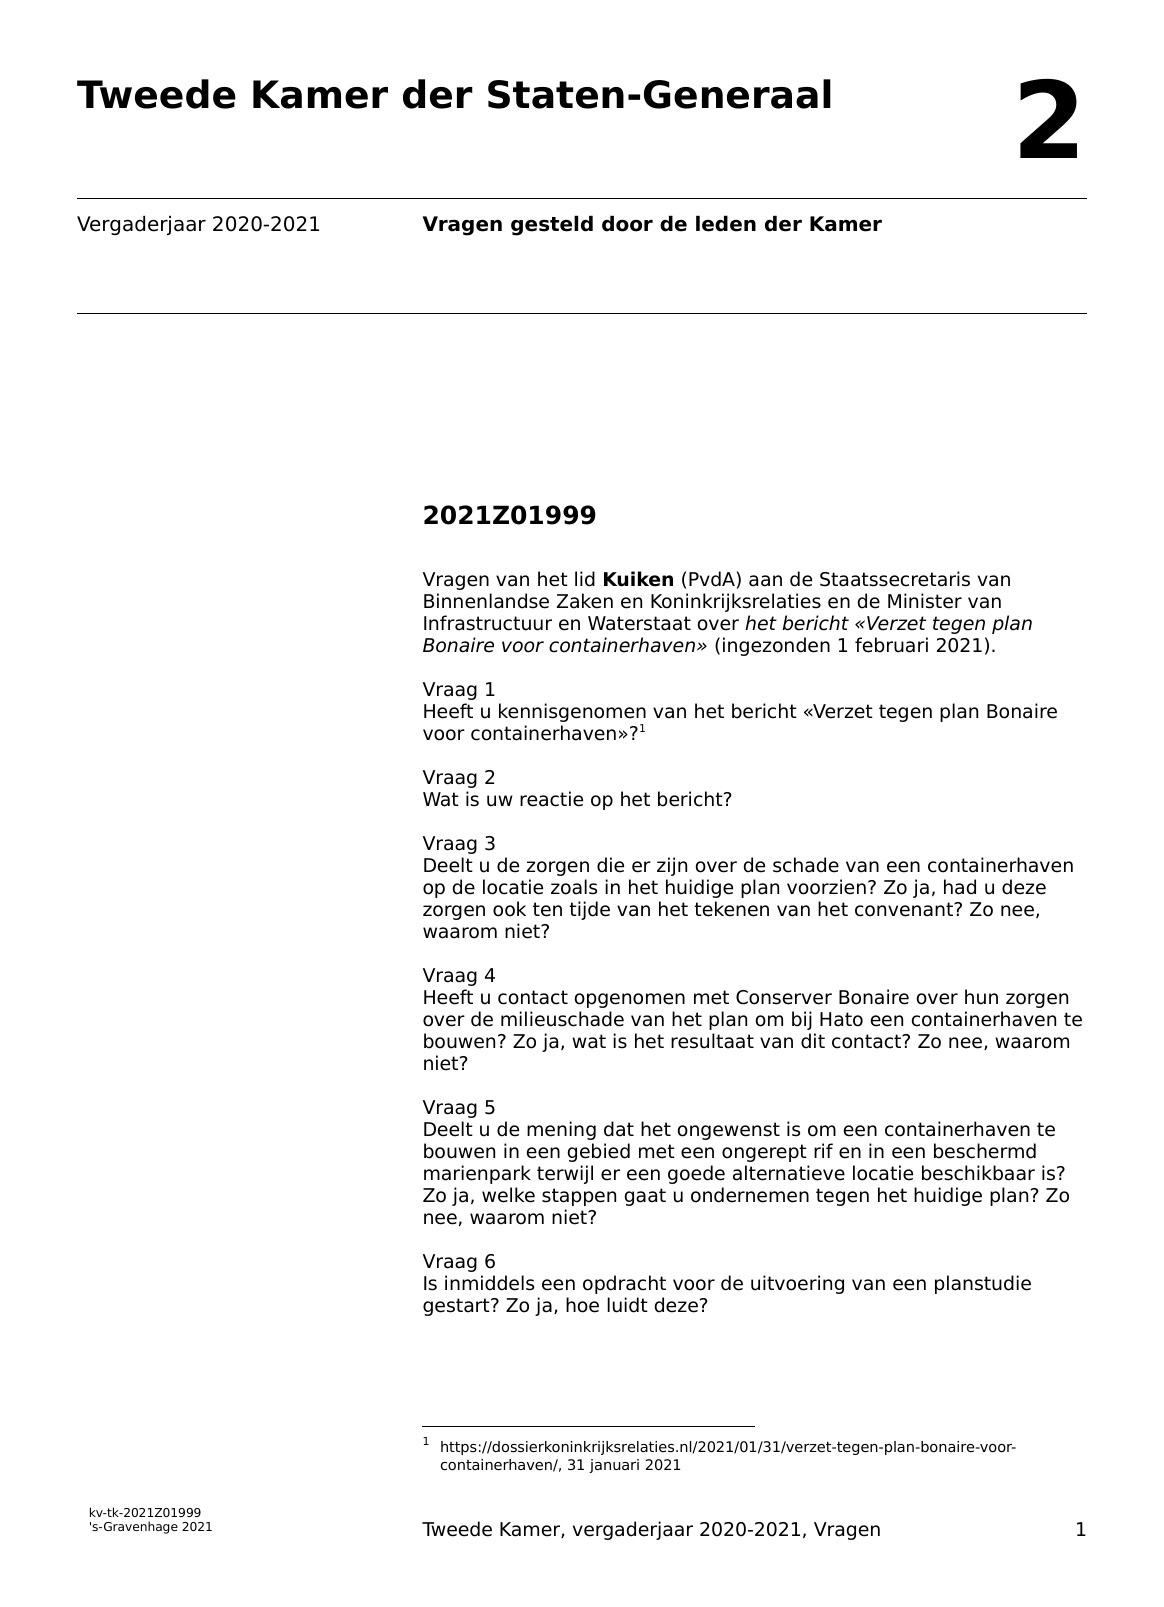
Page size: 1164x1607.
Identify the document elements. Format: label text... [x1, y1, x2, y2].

table_header 2 [886, 59, 1087, 198]
table_cell Vragen gesteld door de leden der Kamer [422, 199, 1087, 313]
text kv-tk-2021Z01999 [88, 1506, 323, 1520]
text 's-Gravenhage 2021 [88, 1520, 323, 1534]
text 2021Z01999 [422, 501, 1087, 531]
text Vragen van het lid Kuiken (PvdA) aan de Staatssecretaris van Binnenlandse Zaken en Koninkrijksrelaties en de Minister van Infrastructuur en Waterstaat over het bericht «Verzet tegen plan Bonaire voor containerhaven» (ingezonden 1 februari 2021). [422, 569, 1087, 657]
text https://dossierkoninkrijksrelaties.nl/2021/01/31/verzet-tegen-plan-bonaire-voor-containerhaven/, 31 januari 2021 [422, 1435, 1087, 1474]
text Heeft u contact opgenomen met Conserver Bonaire over hun zorgen over de milieuschade van het plan om bij Hato een containerhaven te bouwen? Zo ja, wat is het resultaat van dit contact? Zo nee, waarom niet? [422, 987, 1087, 1075]
text Vraag 2 [422, 767, 1087, 789]
text Heeft u kennisgenomen van het bericht «Verzet tegen plan Bonaire voor containerhaven»? [422, 701, 1087, 745]
text Vraag 6 [422, 1251, 1087, 1273]
text Is inmiddels een opdracht voor de uitvoering van een planstudie gestart? Zo ja, hoe luidt deze? [422, 1273, 1087, 1317]
text Vraag 4 [422, 965, 1087, 987]
table_header Tweede Kamer der Staten-Generaal [77, 59, 886, 198]
table_cell Vergaderjaar 2020-2021 [77, 199, 422, 313]
text Wat is uw reactie op het bericht? [422, 789, 1087, 811]
text Vraag 3 [422, 833, 1087, 855]
text Vraag 5 [422, 1097, 1087, 1119]
text Deelt u de zorgen die er zijn over de schade van een containerhaven op de locatie zoals in het huidige plan voorzien? Zo ja, had u deze zorgen ook ten tijde van het tekenen van het convenant? Zo nee, waarom niet? [422, 855, 1087, 943]
text Vraag 1 [422, 679, 1087, 701]
text Deelt u de mening dat het ongewenst is om een containerhaven te bouwen in een gebied met een ongerept rif en in een beschermd marienpark terwijl er een goede alternatieve locatie beschikbaar is? Zo ja, welke stappen gaat u ondernemen tegen het huidige plan? Zo nee, waarom niet? [422, 1119, 1087, 1229]
